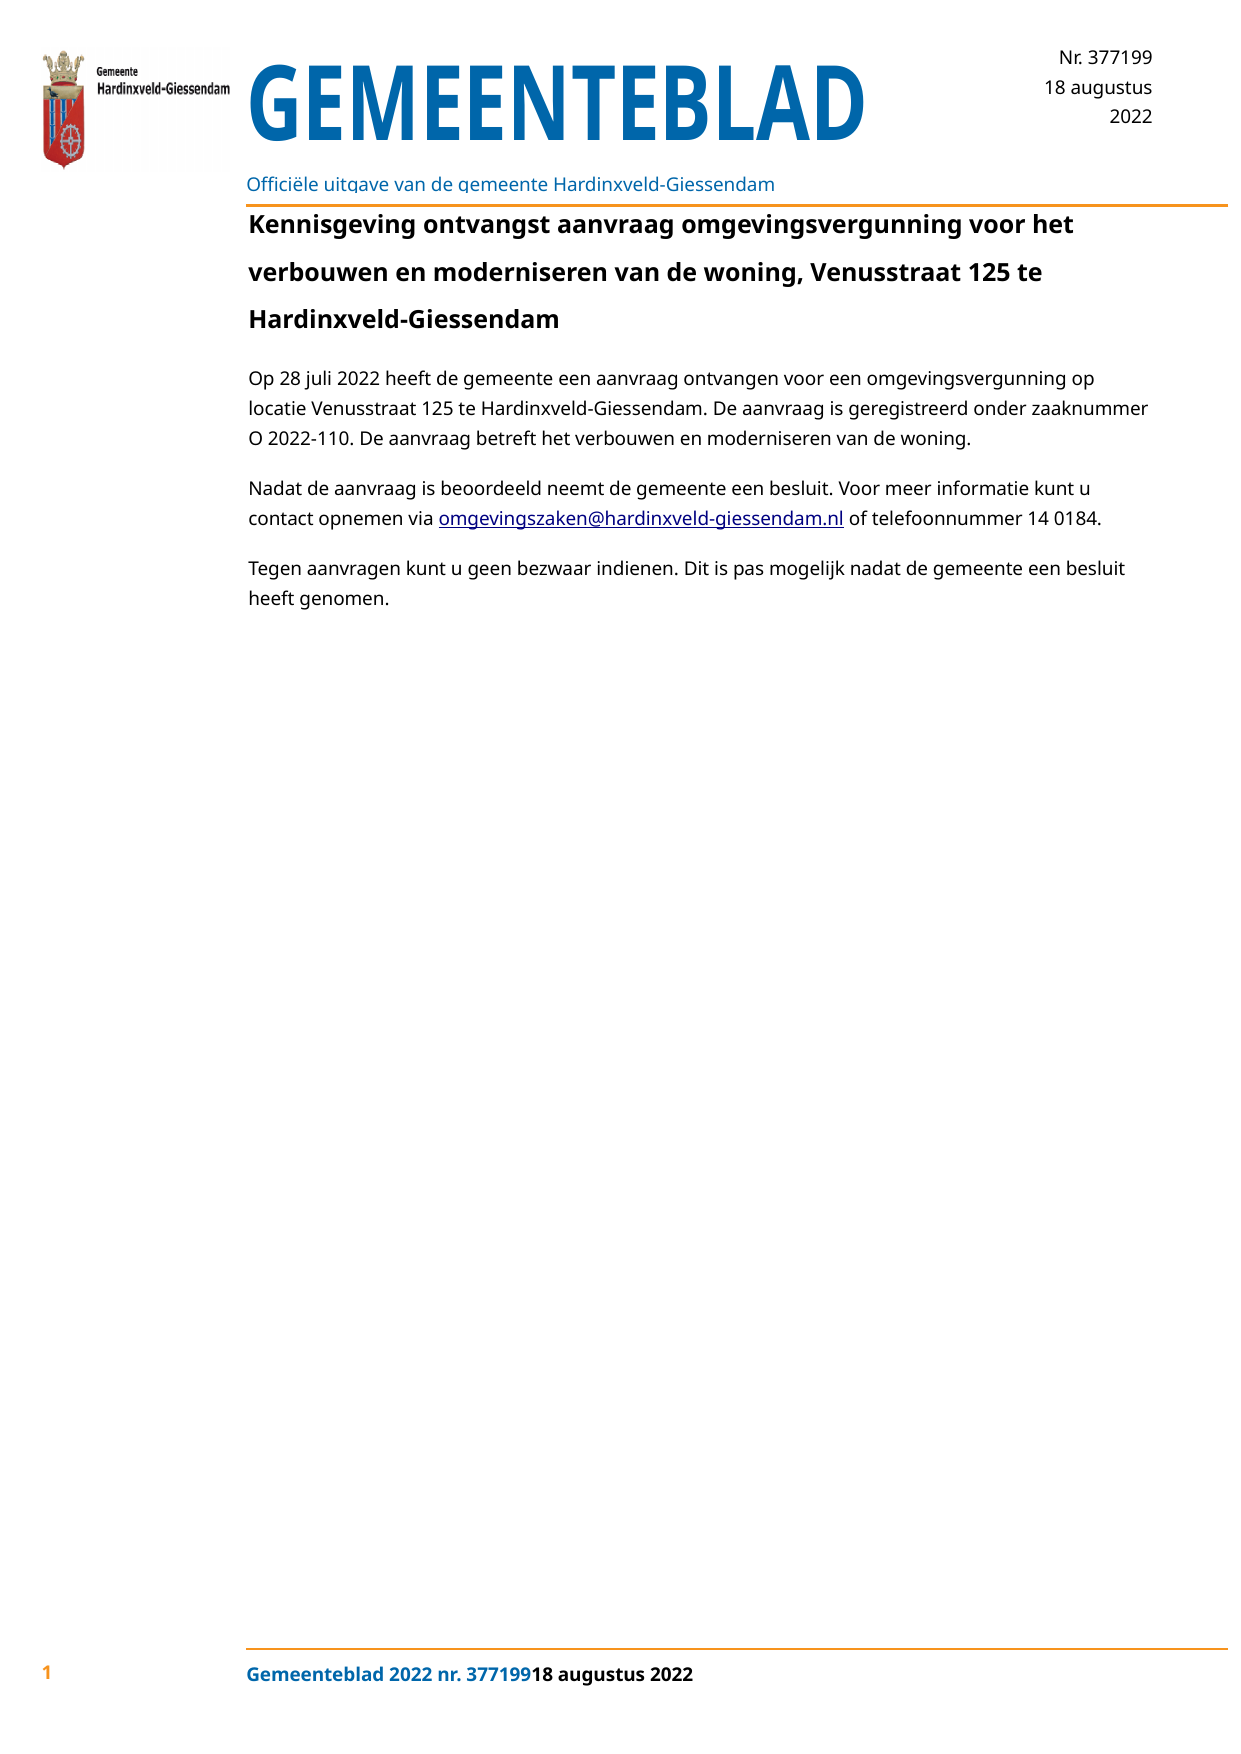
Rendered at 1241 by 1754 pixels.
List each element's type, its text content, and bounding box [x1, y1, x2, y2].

text Tegen aanvragen kunt u geen bezwaar indienen. Dit is pas mogelijk nadat de gemeente een besluit heeft genomen. [248, 555, 1152, 610]
text Op 28 juli 2022 heeft de gemeente een aanvraag ontvangen voor een omgevingsvergunning op locatie Venusstraat 125 te Hardinxveld-Giessendam. De aanvraag is geregistreerd onder zaaknummer O 2022-110. De aanvraag betreft het verbouwen en moderniseren van de woning. [248, 366, 1152, 450]
picture [41, 47, 231, 172]
text Nadat de aanvraag is beoordeeld neemt de gemeente een besluit. Voor meer informatie kunt u contact opnemen via omgevingszaken@hardinxveld-giessendam.nl of telefoonnummer 14 0184. [248, 475, 1152, 530]
text Kennisgeving ontvangst aanvraag omgevingsvergunning voor het verbouwen en moderniseren van de woning, Venusstraat 125 te Hardinxveld-Giessendam [248, 207, 1152, 336]
